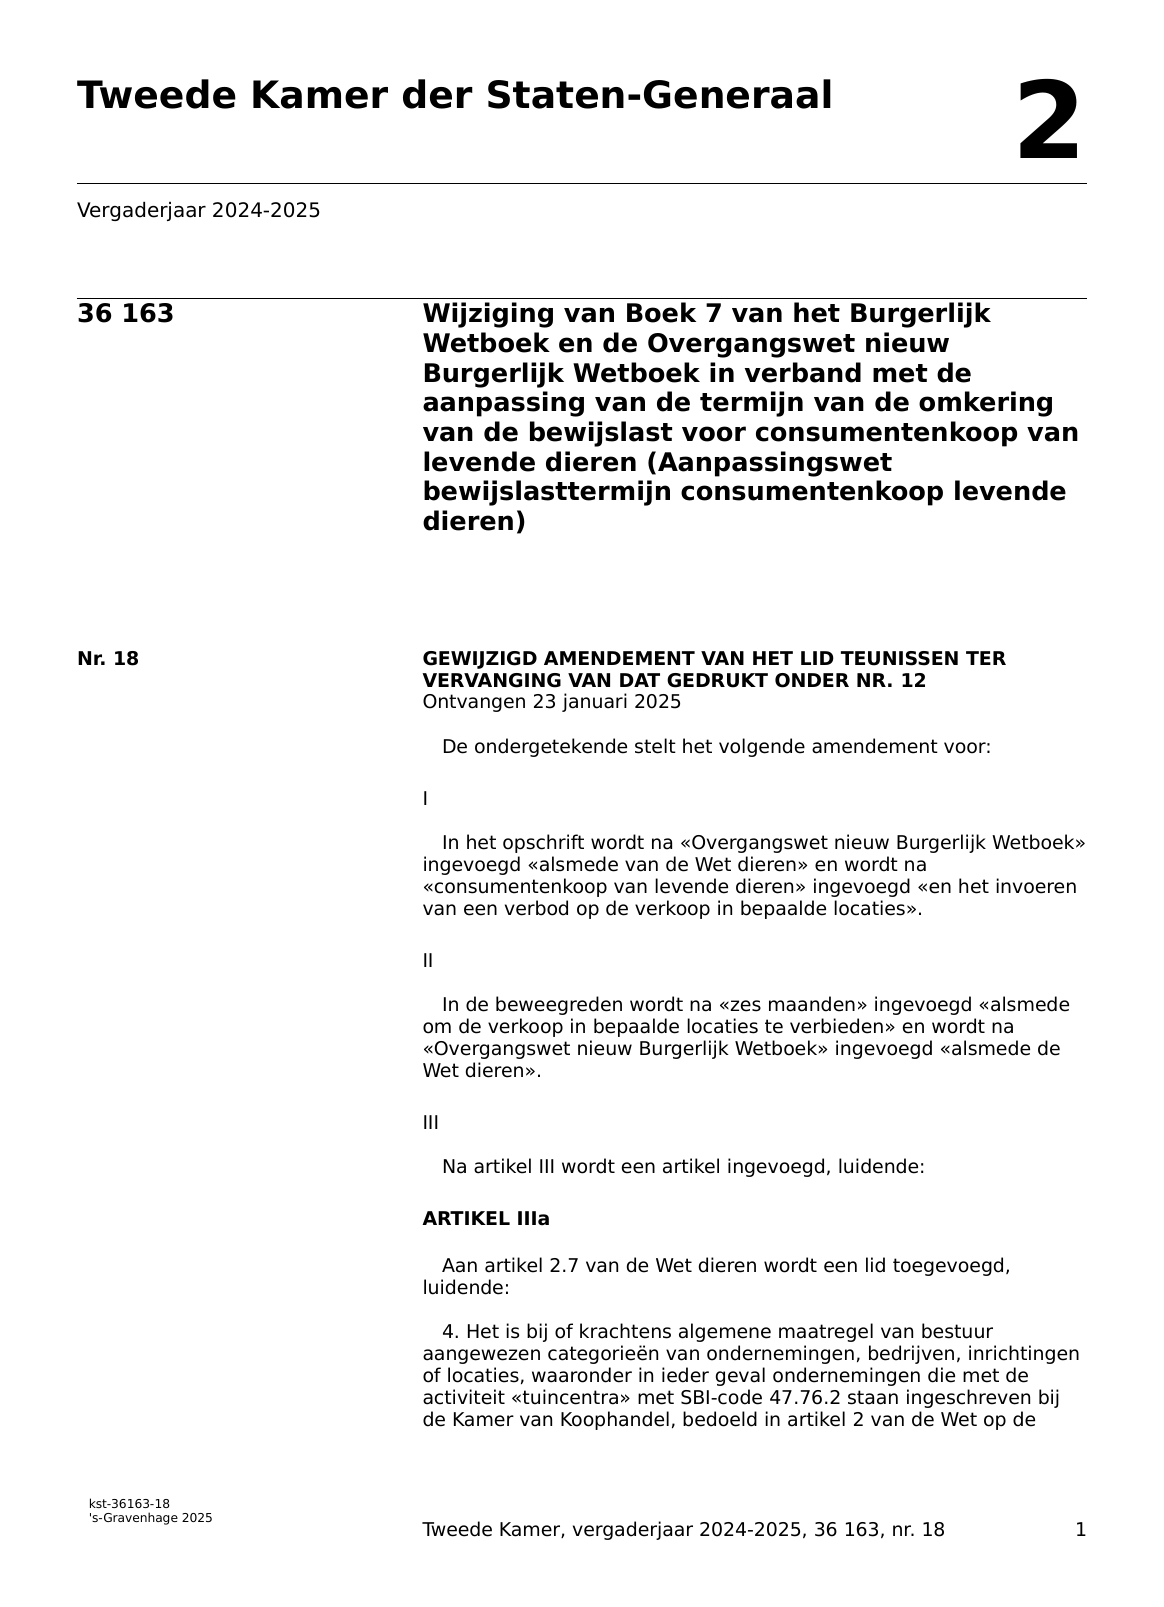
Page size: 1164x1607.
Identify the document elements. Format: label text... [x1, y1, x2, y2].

table_header 2 [886, 59, 1087, 183]
text Na artikel III wordt een artikel ingevoegd, luidende: [422, 1156, 1087, 1178]
text In het opschrift wordt na «Overgangswet nieuw Burgerlijk Wetboek» ingevoegd «alsmede van de Wet dieren» en wordt na «consumentenkoop van levende dieren» ingevoegd «en het invoeren van een verbod op de verkoop in bepaalde locaties». [422, 832, 1087, 920]
subtitle ARTIKEL IIIa [422, 1208, 1087, 1230]
text kst-36163-18 [88, 1497, 323, 1511]
subtitle II [422, 950, 1087, 972]
table_header Tweede Kamer der Staten-Generaal [77, 59, 886, 183]
subtitle III [422, 1112, 1087, 1134]
subtitle I [422, 788, 1087, 809]
subtitle Nr. 18 GEWIJZIGD AMENDEMENT VAN HET LID TEUNISSEN TER VERVANGING VAN DAT GEDRUKT ONDER NR. 12 [77, 647, 1087, 691]
text Aan artikel 2.7 van de Wet dieren wordt een lid toegevoegd, luidende: [422, 1255, 1087, 1299]
text 's-Gravenhage 2025 [88, 1511, 323, 1525]
text De ondergetekende stelt het volgende amendement voor: [422, 736, 1087, 758]
table_cell Vergaderjaar 2024-2025 [77, 184, 1087, 298]
text Ontvangen 23 januari 2025 [422, 691, 1087, 713]
text In de beweegreden wordt na «zes maanden» ingevoegd «alsmede om de verkoop in bepaalde locaties te verbieden» en wordt na «Overgangswet nieuw Burgerlijk Wetboek» ingevoegd «alsmede de Wet dieren». [422, 994, 1087, 1082]
text 4. Het is bij of krachtens algemene maatregel van bestuur aangewezen categorieën van ondernemingen, bedrijven, inrichtingen of locaties, waaronder in ieder geval ondernemingen die met de activiteit «tuincentra» met SBI-code 47.76.2 staan ingeschreven bij de Kamer van Koophandel, bedoeld in artikel 2 van de Wet op de [422, 1321, 1087, 1431]
subtitle 36 163 Wijziging van Boek 7 van het Burgerlijk Wetboek en de Overgangswet nieuw Burgerlijk Wetboek in verband met de aanpassing van de termijn van de omkering van de bewijslast voor consumentenkoop van levende dieren (Aanpassingswet bewijslasttermijn consumentenkoop levende dieren) [77, 299, 1087, 536]
